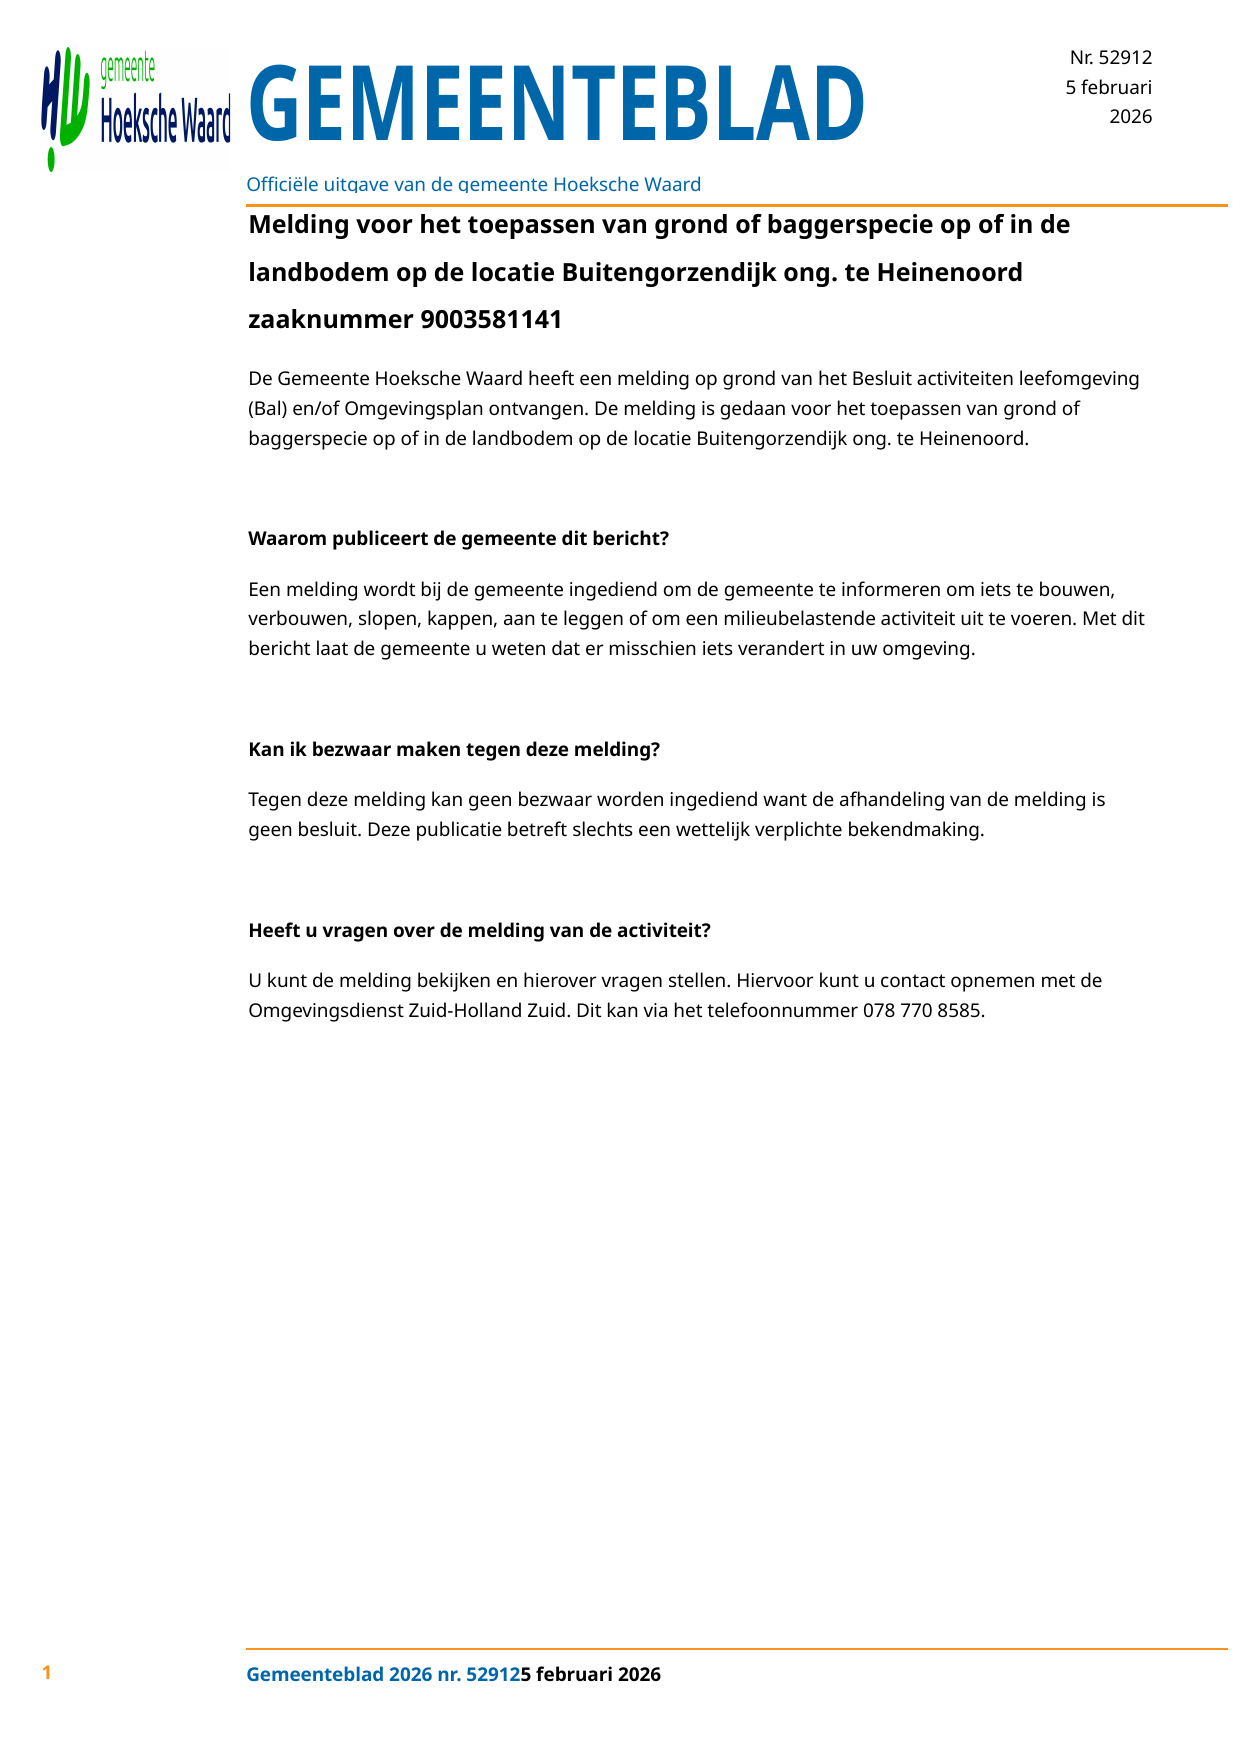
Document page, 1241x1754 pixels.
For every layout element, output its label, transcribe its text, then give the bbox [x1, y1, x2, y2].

picture [41, 47, 231, 172]
text Melding voor het toepassen van grond of baggerspecie op of in de landbodem op de locatie Buitengorzendijk ong. te Heinenoord zaaknummer 9003581141 [248, 207, 1152, 336]
text U kunt de melding bekijken en hierover vragen stellen. Hiervoor kunt u contact opnemen met de Omgevingsdienst Zuid-Holland Zuid. Dit kan via het telefoonnummer 078 770 8585. [248, 967, 1152, 1022]
text Tegen deze melding kan geen bezwaar worden ingediend want de afhandeling van de melding is geen besluit. Deze publicatie betreft slechts een wettelijk verplichte bekendmaking. [248, 786, 1152, 842]
text Waarom publiceert de gemeente dit bericht? [248, 526, 1152, 551]
text De Gemeente Hoeksche Waard heeft een melding op grond van het Besluit activiteiten leefomgeving (Bal) en/of Omgevingsplan ontvangen. De melding is gedaan voor het toepassen van grond of baggerspecie op of in de landbodem op de locatie Buitengorzendijk ong. te Heinenoord. [248, 366, 1152, 450]
text Heeft u vragen over de melding van de activiteit? [248, 917, 1152, 942]
text Een melding wordt bij de gemeente ingediend om de gemeente te informeren om iets te bouwen, verbouwen, slopen, kappen, aan te leggen of om een milieubelastende activiteit uit te voeren. Met dit bericht laat de gemeente u weten dat er misschien iets verandert in uw omgeving. [248, 576, 1152, 661]
text Kan ik bezwaar maken tegen deze melding? [248, 736, 1152, 762]
